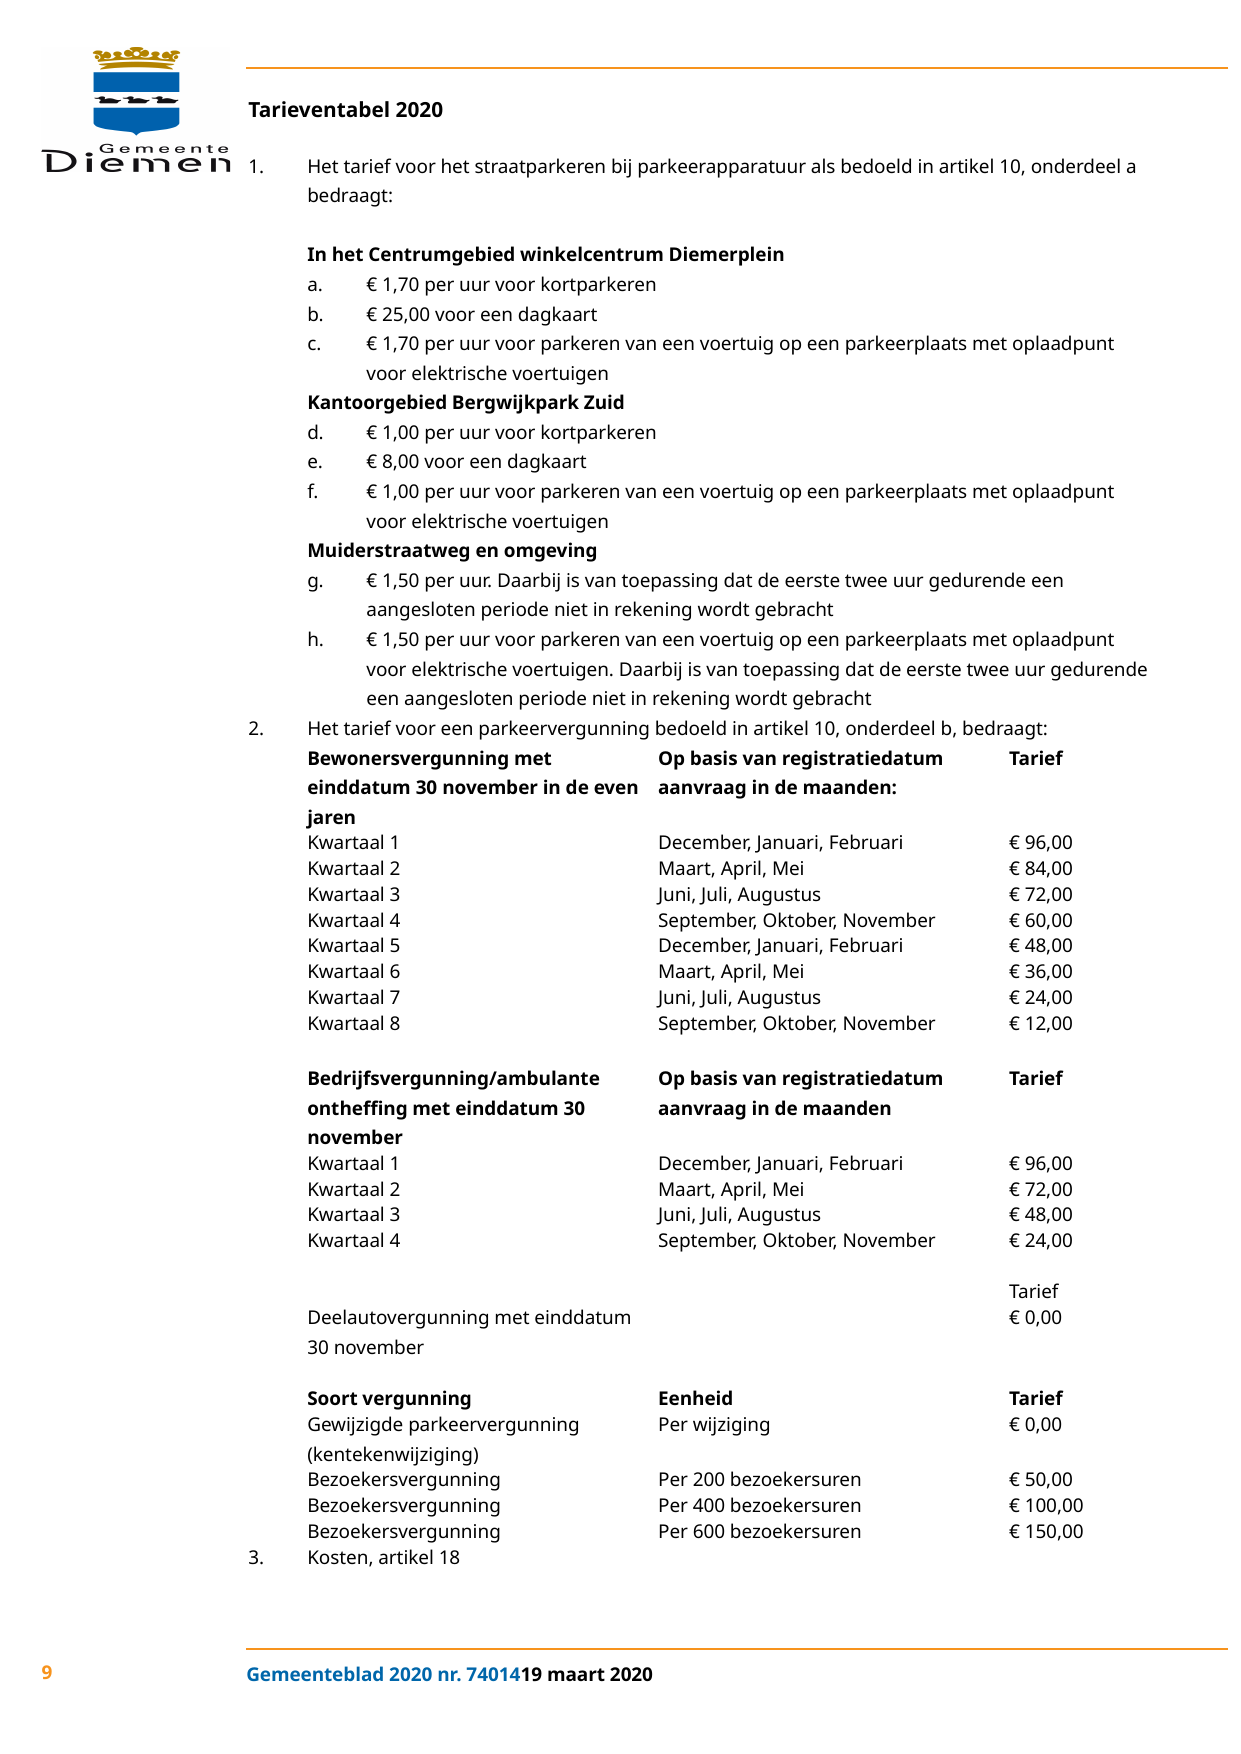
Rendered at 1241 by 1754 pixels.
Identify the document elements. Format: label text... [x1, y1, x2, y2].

table_cell September, Oktober, November [658, 907, 1009, 932]
text Tarieventabel 2020 [248, 95, 1152, 123]
table_cell Soort vergunning [307, 1386, 658, 1411]
list Kantoorgebied Bergwijkpark Zuid [248, 389, 1152, 415]
table_cell Per 600 bezoekersuren [658, 1518, 1009, 1544]
table_cell December, Januari, Februari [658, 1150, 1009, 1176]
table_cell [658, 1305, 1009, 1360]
table_cell € 48,00 [1009, 1202, 1211, 1227]
list Het tarief voor het straatparkeren bij parkeerapparatuur als bedoeld in artikel 10, onderdeel a bedraagt: [248, 153, 1152, 208]
table_cell [1009, 1360, 1211, 1386]
list Kosten, artikel 18 [248, 1544, 1152, 1569]
table_cell € 100,00 [1009, 1492, 1211, 1518]
table_cell Kwartaal 2 [307, 855, 658, 881]
table_cell Kwartaal 2 [307, 1176, 658, 1202]
table_cell Bezoekersvergunning [307, 1492, 658, 1518]
table_cell Kwartaal 7 [307, 984, 658, 1010]
table_cell [658, 1253, 1009, 1279]
table_cell Eenheid [658, 1386, 1009, 1411]
table_cell Juni, Juli, Augustus [658, 1202, 1009, 1227]
table_cell Juni, Juli, Augustus [658, 881, 1009, 907]
table_cell [307, 1360, 658, 1386]
list € 1,70 per uur voor parkeren van een voertuig op een parkeerplaats met oplaadpunt voor elektrische voertuigen [307, 330, 1152, 386]
table_cell Kwartaal 4 [307, 1227, 658, 1253]
table_cell € 0,00 [1009, 1305, 1211, 1360]
table_cell € 50,00 [1009, 1467, 1211, 1492]
table_cell [658, 1279, 1009, 1304]
table_cell € 72,00 [1009, 1176, 1211, 1202]
table_cell Kwartaal 1 [307, 830, 658, 855]
table_header Tarief [1009, 1065, 1211, 1150]
table_cell € 12,00 [1009, 1010, 1211, 1035]
table_cell [307, 1279, 658, 1304]
list Muiderstraatweg en omgeving [248, 537, 1152, 563]
table_cell € 24,00 [1009, 984, 1211, 1010]
table_cell Bezoekersvergunning [307, 1518, 658, 1544]
table_cell Per 400 bezoekersuren [658, 1492, 1009, 1518]
table_cell [1009, 1253, 1211, 1279]
table_cell € 72,00 [1009, 881, 1211, 907]
list € 8,00 voor een dagkaart [307, 449, 1152, 474]
table_cell Kwartaal 3 [307, 1202, 658, 1227]
table_cell [307, 1253, 658, 1279]
table_cell Kwartaal 5 [307, 933, 658, 958]
table_cell December, Januari, Februari [658, 933, 1009, 958]
table_header Op basis van registratiedatum aanvraag in de maanden: [658, 745, 1009, 829]
table_cell Kwartaal 3 [307, 881, 658, 907]
table_cell Tarief [1009, 1279, 1211, 1304]
table_cell Juni, Juli, Augustus [658, 984, 1009, 1010]
table_cell September, Oktober, November [658, 1010, 1009, 1035]
table_cell Kwartaal 1 [307, 1150, 658, 1176]
list € 1,00 per uur voor parkeren van een voertuig op een parkeerplaats met oplaadpunt voor elektrische voertuigen [307, 478, 1152, 534]
table_cell Per wijziging [658, 1411, 1009, 1467]
list € 1,50 per uur. Daarbij is van toepassing dat de eerste twee uur gedurende een aangesloten periode niet in rekening wordt gebracht [307, 567, 1152, 622]
table_cell [658, 1360, 1009, 1386]
list € 25,00 voor een dagkaart [307, 301, 1152, 327]
table_cell Tarief [1009, 1386, 1211, 1411]
table_header Op basis van registratiedatum aanvraag in de maanden [658, 1065, 1009, 1150]
table_cell Maart, April, Mei [658, 958, 1009, 984]
table_cell € 150,00 [1009, 1518, 1211, 1544]
table_header Tarief [1009, 745, 1211, 829]
table_cell € 48,00 [1009, 933, 1211, 958]
table_cell Maart, April, Mei [658, 855, 1009, 881]
table_cell Deelautovergunning met einddatum 30 november [307, 1305, 658, 1360]
table_cell € 84,00 [1009, 855, 1211, 881]
table_cell € 0,00 [1009, 1411, 1211, 1467]
table_cell Kwartaal 4 [307, 907, 658, 932]
table_header Bewonersvergunning met einddatum 30 november in de even jaren [307, 745, 658, 829]
table_cell € 60,00 [1009, 907, 1211, 932]
list Het tarief voor een parkeervergunning bedoeld in artikel 10, onderdeel b, bedraagt: [248, 715, 1152, 741]
table_cell Per 200 bezoekersuren [658, 1467, 1009, 1492]
table_cell Bezoekersvergunning [307, 1467, 658, 1492]
table_cell December, Januari, Februari [658, 830, 1009, 855]
table_cell Gewijzigde parkeervergunning (kentekenwijziging) [307, 1411, 658, 1467]
list € 1,70 per uur voor kortparkeren [307, 271, 1152, 297]
table_cell Kwartaal 6 [307, 958, 658, 984]
list € 1,50 per uur voor parkeren van een voertuig op een parkeerplaats met oplaadpunt voor elektrische voertuigen. Daarbij is van toepassing dat de eerste twee uur gedurende een aangesloten periode niet in rekening wordt gebracht [307, 626, 1152, 711]
table_cell € 24,00 [1009, 1227, 1211, 1253]
table_cell € 36,00 [1009, 958, 1211, 984]
table_cell € 96,00 [1009, 1150, 1211, 1176]
picture [41, 47, 231, 172]
table_cell € 96,00 [1009, 830, 1211, 855]
table_cell September, Oktober, November [658, 1227, 1009, 1253]
list In het Centrumgebied winkelcentrum Diemerplein [248, 242, 1152, 267]
table_cell Kwartaal 8 [307, 1010, 658, 1035]
list € 1,00 per uur voor kortparkeren [307, 419, 1152, 445]
table_header Bedrijfsvergunning/ambulante ontheffing met einddatum 30 november [307, 1065, 658, 1150]
table_cell Maart, April, Mei [658, 1176, 1009, 1202]
